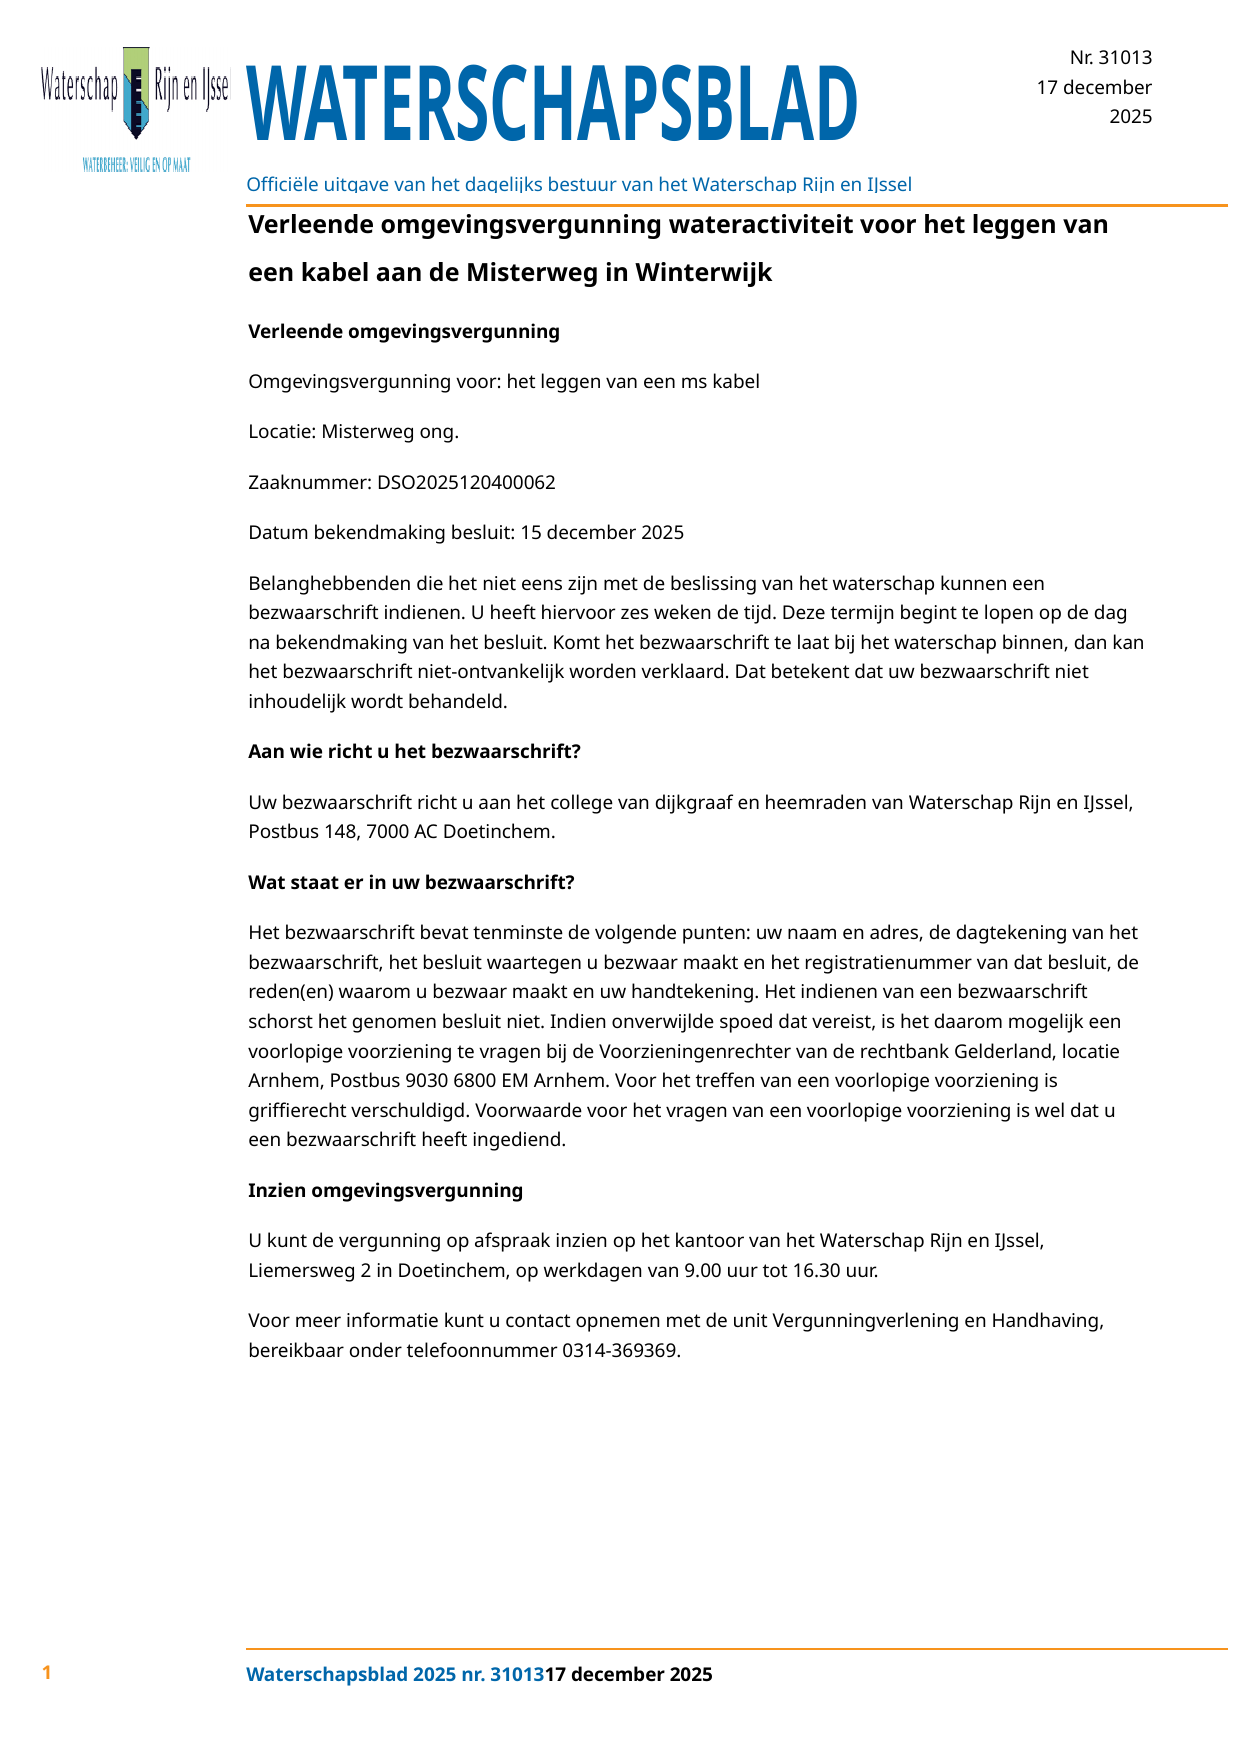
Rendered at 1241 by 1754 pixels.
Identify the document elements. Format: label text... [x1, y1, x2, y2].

text U kunt de vergunning op afspraak inzien op het kantoor van het Waterschap Rijn en IJssel, Liemersweg 2 in Doetinchem, op werkdagen van 9.00 uur tot 16.30 uur. [248, 1227, 1152, 1283]
text Datum bekendmaking besluit: 15 december 2025 [248, 519, 1152, 545]
text Wat staat er in uw bezwaarschrift? [248, 869, 1152, 895]
text Zaaknummer: DSO2025120400062 [248, 469, 1152, 495]
text Belanghebbenden die het niet eens zijn met de beslissing van het waterschap kunnen een bezwaarschrift indienen. U heeft hiervoor zes weken de tijd. Deze termijn begint te lopen op de dag na bekendmaking van het besluit. Komt het bezwaarschrift te laat bij het waterschap binnen, dan kan het bezwaarschrift niet-ontvankelijk worden verklaard. Dat betekent dat uw bezwaarschrift niet inhoudelijk wordt behandeld. [248, 570, 1152, 714]
picture [41, 47, 231, 172]
text Voor meer informatie kunt u contact opnemen met de unit Vergunningverlening en Handhaving, bereikbaar onder telefoonnummer 0314-369369. [248, 1307, 1152, 1363]
text Verleende omgevingsvergunning wateractiviteit voor het leggen van een kabel aan de Misterweg in Winterwijk [248, 207, 1152, 288]
text Locatie: Misterweg ong. [248, 419, 1152, 444]
text Verleende omgevingsvergunning [248, 318, 1152, 344]
text Omgevingsvergunning voor: het leggen van een ms kabel [248, 368, 1152, 394]
text Aan wie richt u het bezwaarschrift? [248, 739, 1152, 764]
text Het bezwaarschrift bevat tenminste de volgende punten: uw naam en adres, de dagtekening van het bezwaarschrift, het besluit waartegen u bezwaar maakt en het registratienummer van dat besluit, de reden(en) waarom u bezwaar maakt en uw handtekening. Het indienen van een bezwaarschrift schorst het genomen besluit niet. Indien onverwijlde spoed dat vereist, is het daarom mogelijk een voorlopige voorziening te vragen bij de Voorzieningenrechter van de rechtbank Gelderland, locatie Arnhem, Postbus 9030 6800 EM Arnhem. Voor het treffen van een voorlopige voorziening is griffierecht verschuldigd. Voorwaarde voor het vragen van een voorlopige voorziening is wel dat u een bezwaarschrift heeft ingediend. [248, 919, 1152, 1152]
text Uw bezwaarschrift richt u aan het college van dijkgraaf en heemraden van Waterschap Rijn en IJssel, Postbus 148, 7000 AC Doetinchem. [248, 789, 1152, 844]
text Inzien omgevingsvergunning [248, 1177, 1152, 1203]
